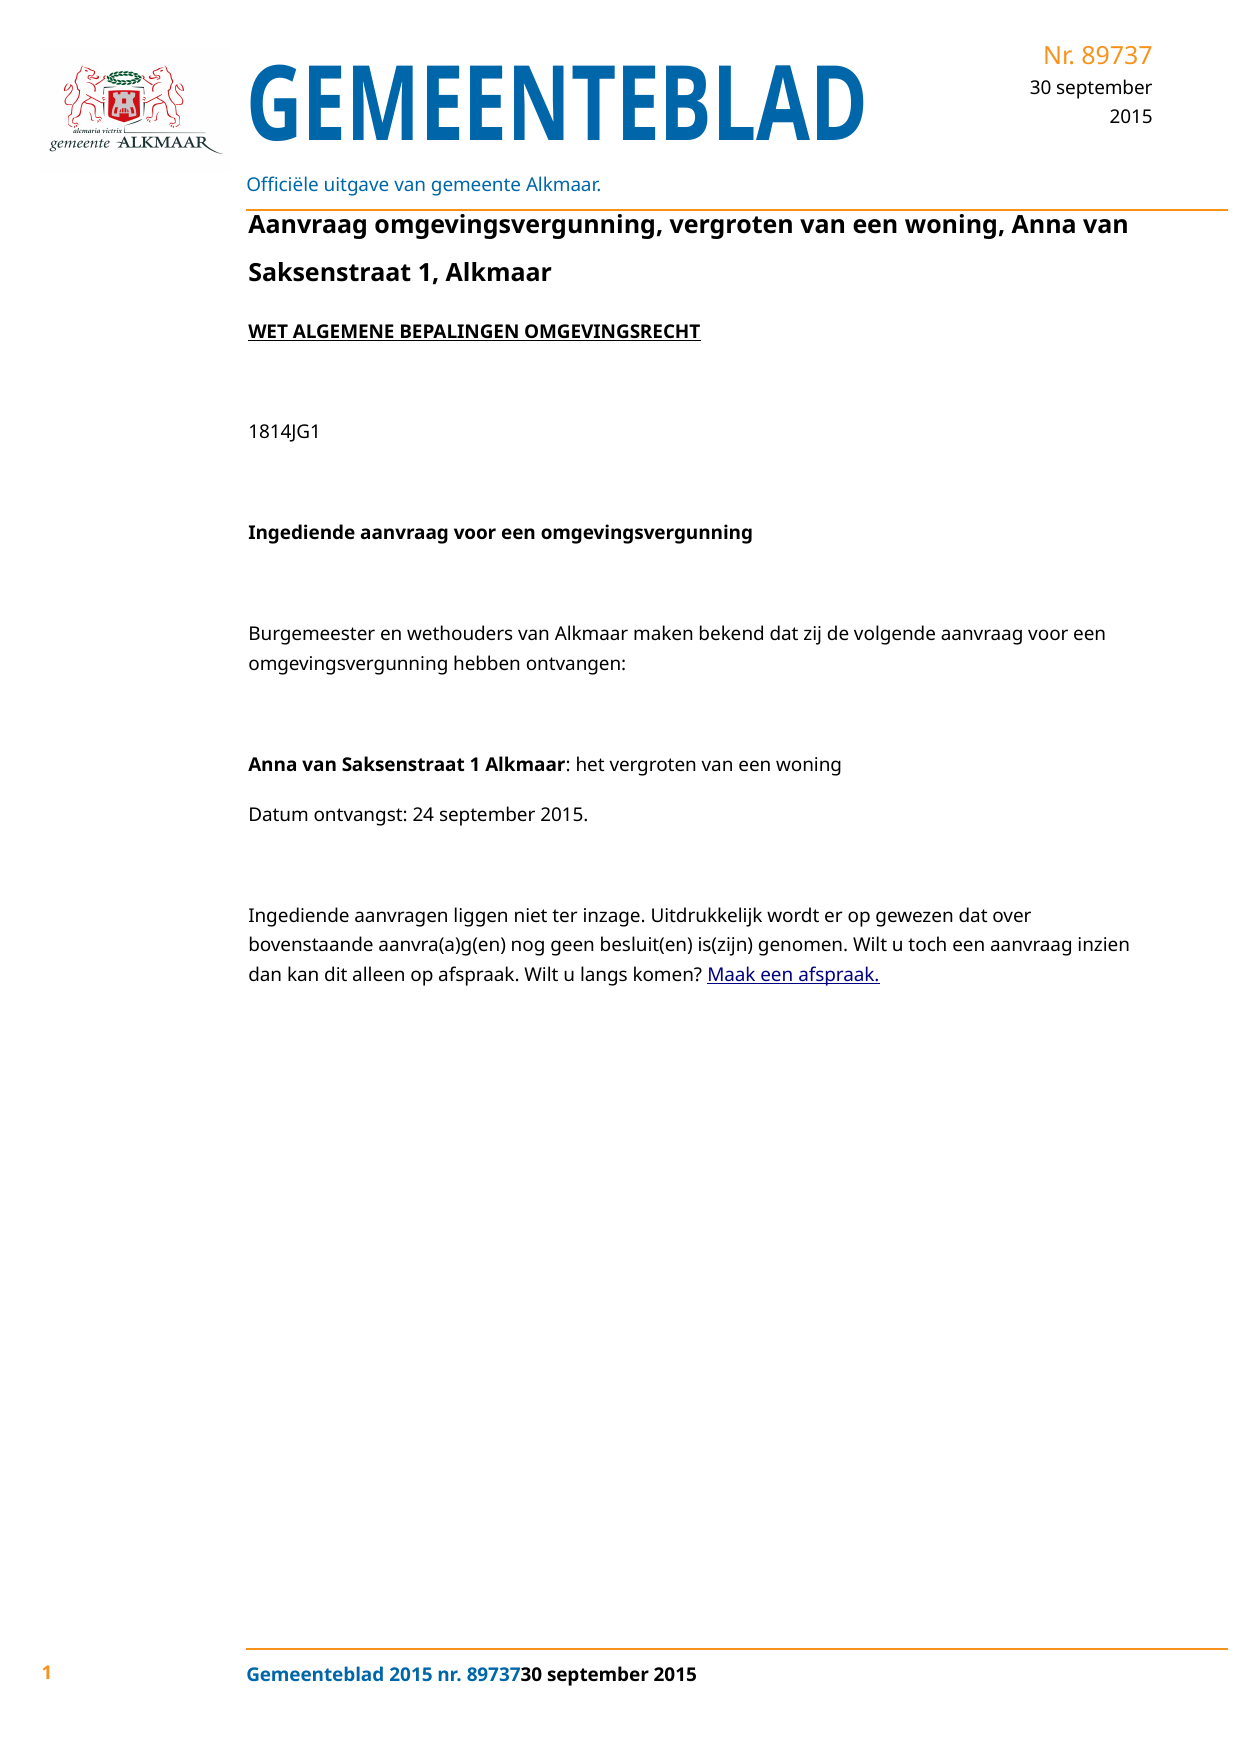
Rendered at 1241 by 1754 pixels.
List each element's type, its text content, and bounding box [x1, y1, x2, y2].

text Datum ontvangst: 24 september 2015. [248, 801, 1152, 827]
text Anna van Saksenstraat 1 Alkmaar: het vergroten van een woning [248, 751, 1152, 777]
text Ingediende aanvraag voor een omgevingsvergunning [248, 519, 1152, 545]
text Ingediende aanvragen liggen niet ter inzage. Uitdrukkelijk wordt er op gewezen dat over bovenstaande aanvra(a)g(en) nog geen besluit(en) is(zijn) genomen. Wilt u toch een aanvraag inzien dan kan dit alleen op afspraak. Wilt u langs komen? Maak een afspraak. [248, 902, 1152, 987]
text 1814JG1 [248, 419, 1152, 444]
text Burgemeester en wethouders van Alkmaar maken bekend dat zij de volgende aanvraag voor een omgevingsvergunning hebben ontvangen: [248, 620, 1152, 676]
text Aanvraag omgevingsvergunning, vergroten van een woning, Anna van Saksenstraat 1, Alkmaar [248, 211, 1152, 288]
picture [41, 47, 231, 172]
text WET ALGEMENE BEPALINGEN OMGEVINGSRECHT [248, 318, 1152, 344]
